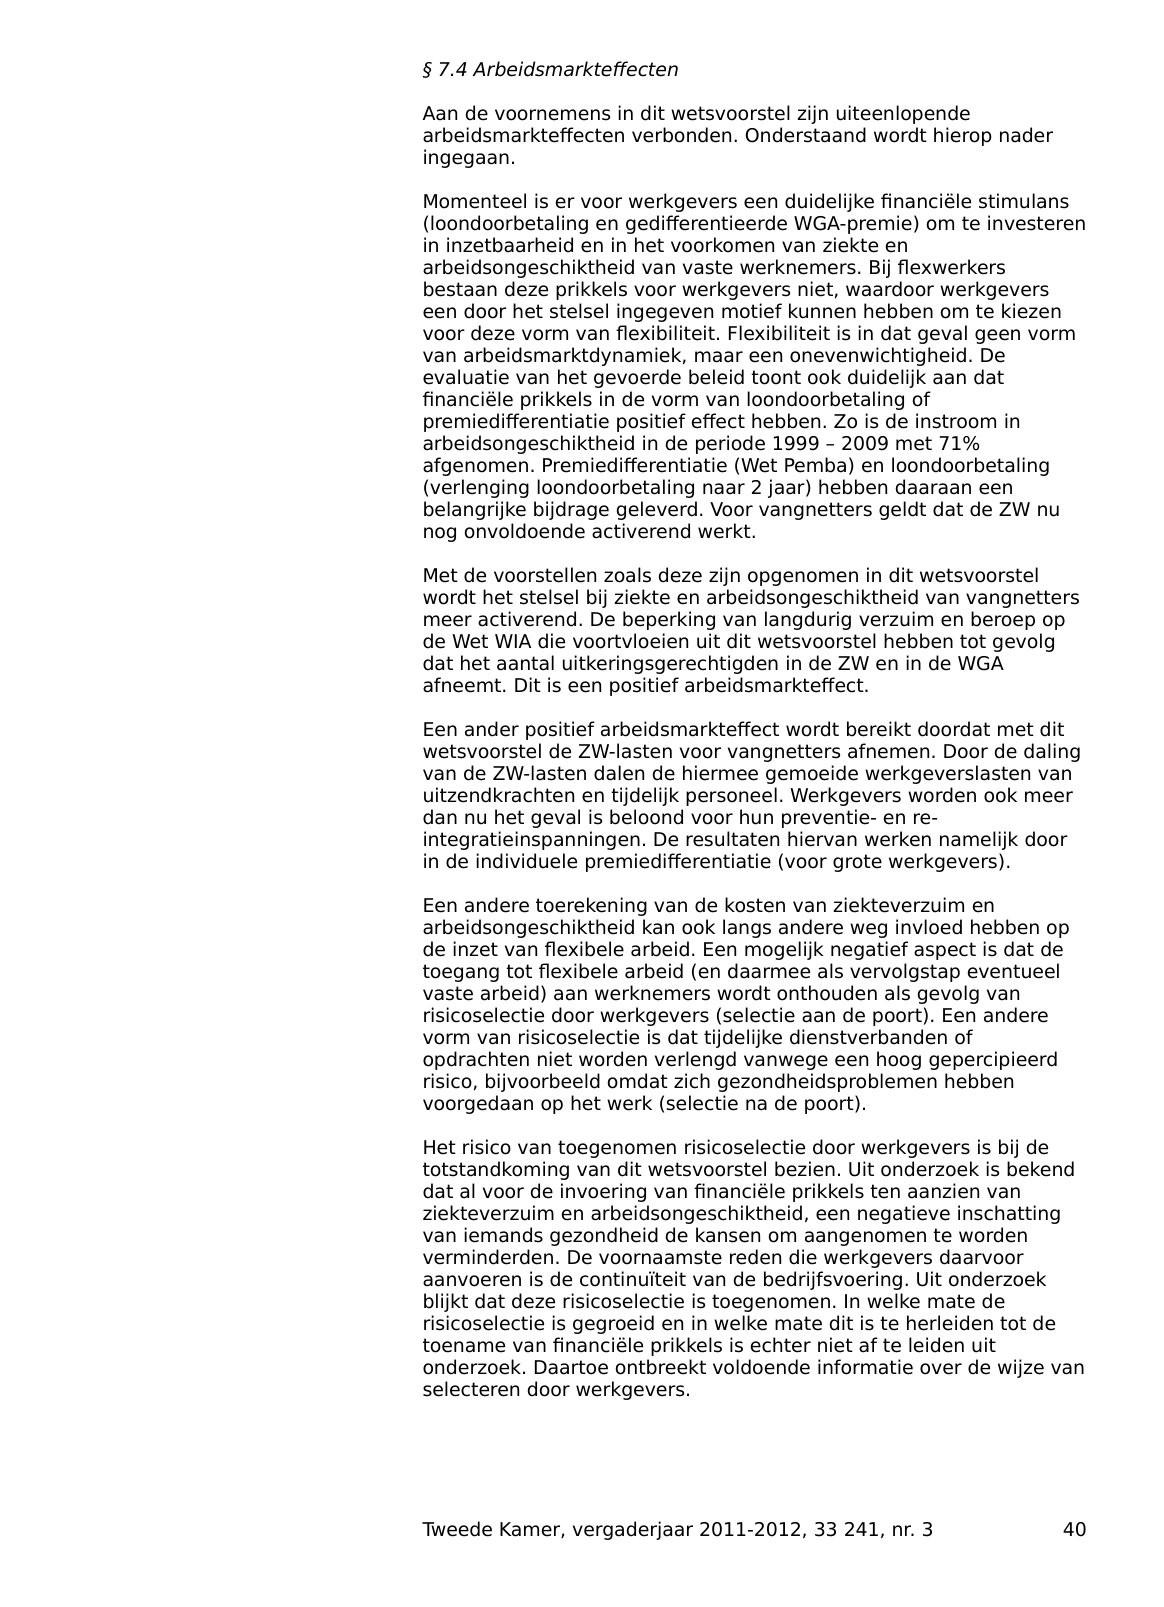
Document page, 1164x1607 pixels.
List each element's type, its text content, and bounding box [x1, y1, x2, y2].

text Een andere toerekening van de kosten van ziekteverzuim en arbeidsongeschiktheid kan ook langs andere weg invloed hebben op de inzet van flexibele arbeid. Een mogelijk negatief aspect is dat de toegang tot flexibele arbeid (en daarmee als vervolgstap eventueel vaste arbeid) aan werknemers wordt onthouden als gevolg van risicoselectie door werkgevers (selectie aan de poort). Een andere vorm van risicoselectie is dat tijdelijke dienstverbanden of opdrachten niet worden verlengd vanwege een hoog gepercipieerd risico, bijvoorbeeld omdat zich gezondheidsproblemen hebben voorgedaan op het werk (selectie na de poort). [422, 895, 1087, 1115]
text Met de voorstellen zoals deze zijn opgenomen in dit wetsvoorstel wordt het stelsel bij ziekte en arbeidsongeschiktheid van vangnetters meer activerend. De beperking van langdurig verzuim en beroep op de Wet WIA die voortvloeien uit dit wetsvoorstel hebben tot gevolg dat het aantal uitkeringsgerechtigden in de ZW en in de WGA afneemt. Dit is een positief arbeidsmarkteffect. [422, 565, 1087, 697]
text Aan de voornemens in dit wetsvoorstel zijn uiteenlopende arbeidsmarkteffecten verbonden. Onderstaand wordt hierop nader ingegaan. [422, 103, 1087, 169]
subtitle § 7.4 Arbeidsmarkteffecten [422, 59, 1087, 81]
text Een ander positief arbeidsmarkteffect wordt bereikt doordat met dit wetsvoorstel de ZW-lasten voor vangnetters afnemen. Door de daling van de ZW-lasten dalen de hiermee gemoeide werkgeverslasten van uitzendkrachten en tijdelijk personeel. Werkgevers worden ook meer dan nu het geval is beloond voor hun preventie- en re-integratieinspanningen. De resultaten hiervan werken namelijk door in de individuele premiedifferentiatie (voor grote werkgevers). [422, 719, 1087, 873]
text Het risico van toegenomen risicoselectie door werkgevers is bij de totstandkoming van dit wetsvoorstel bezien. Uit onderzoek is bekend dat al voor de invoering van financiële prikkels ten aanzien van ziekteverzuim en arbeidsongeschiktheid, een negatieve inschatting van iemands gezondheid de kansen om aangenomen te worden verminderden. De voornaamste reden die werkgevers daarvoor aanvoeren is de continuïteit van de bedrijfsvoering. Uit onderzoek blijkt dat deze risicoselectie is toegenomen. In welke mate de risicoselectie is gegroeid en in welke mate dit is te herleiden tot de toename van financiële prikkels is echter niet af te leiden uit onderzoek. Daartoe ontbreekt voldoende informatie over de wijze van selecteren door werkgevers. [422, 1137, 1087, 1401]
text Momenteel is er voor werkgevers een duidelijke financiële stimulans (loondoorbetaling en gedifferentieerde WGA-premie) om te investeren in inzetbaarheid en in het voorkomen van ziekte en arbeidsongeschiktheid van vaste werknemers. Bij flexwerkers bestaan deze prikkels voor werkgevers niet, waardoor werkgevers een door het stelsel ingegeven motief kunnen hebben om te kiezen voor deze vorm van flexibiliteit. Flexibiliteit is in dat geval geen vorm van arbeidsmarktdynamiek, maar een onevenwichtigheid. De evaluatie van het gevoerde beleid toont ook duidelijk aan dat financiële prikkels in de vorm van loondoorbetaling of premiedifferentiatie positief effect hebben. Zo is de instroom in arbeidsongeschiktheid in de periode 1999 – 2009 met 71% afgenomen. Premiedifferentiatie (Wet Pemba) en loondoorbetaling (verlenging loondoorbetaling naar 2 jaar) hebben daaraan een belangrijke bijdrage geleverd. Voor vangnetters geldt dat de ZW nu nog onvoldoende activerend werkt. [422, 191, 1087, 543]
